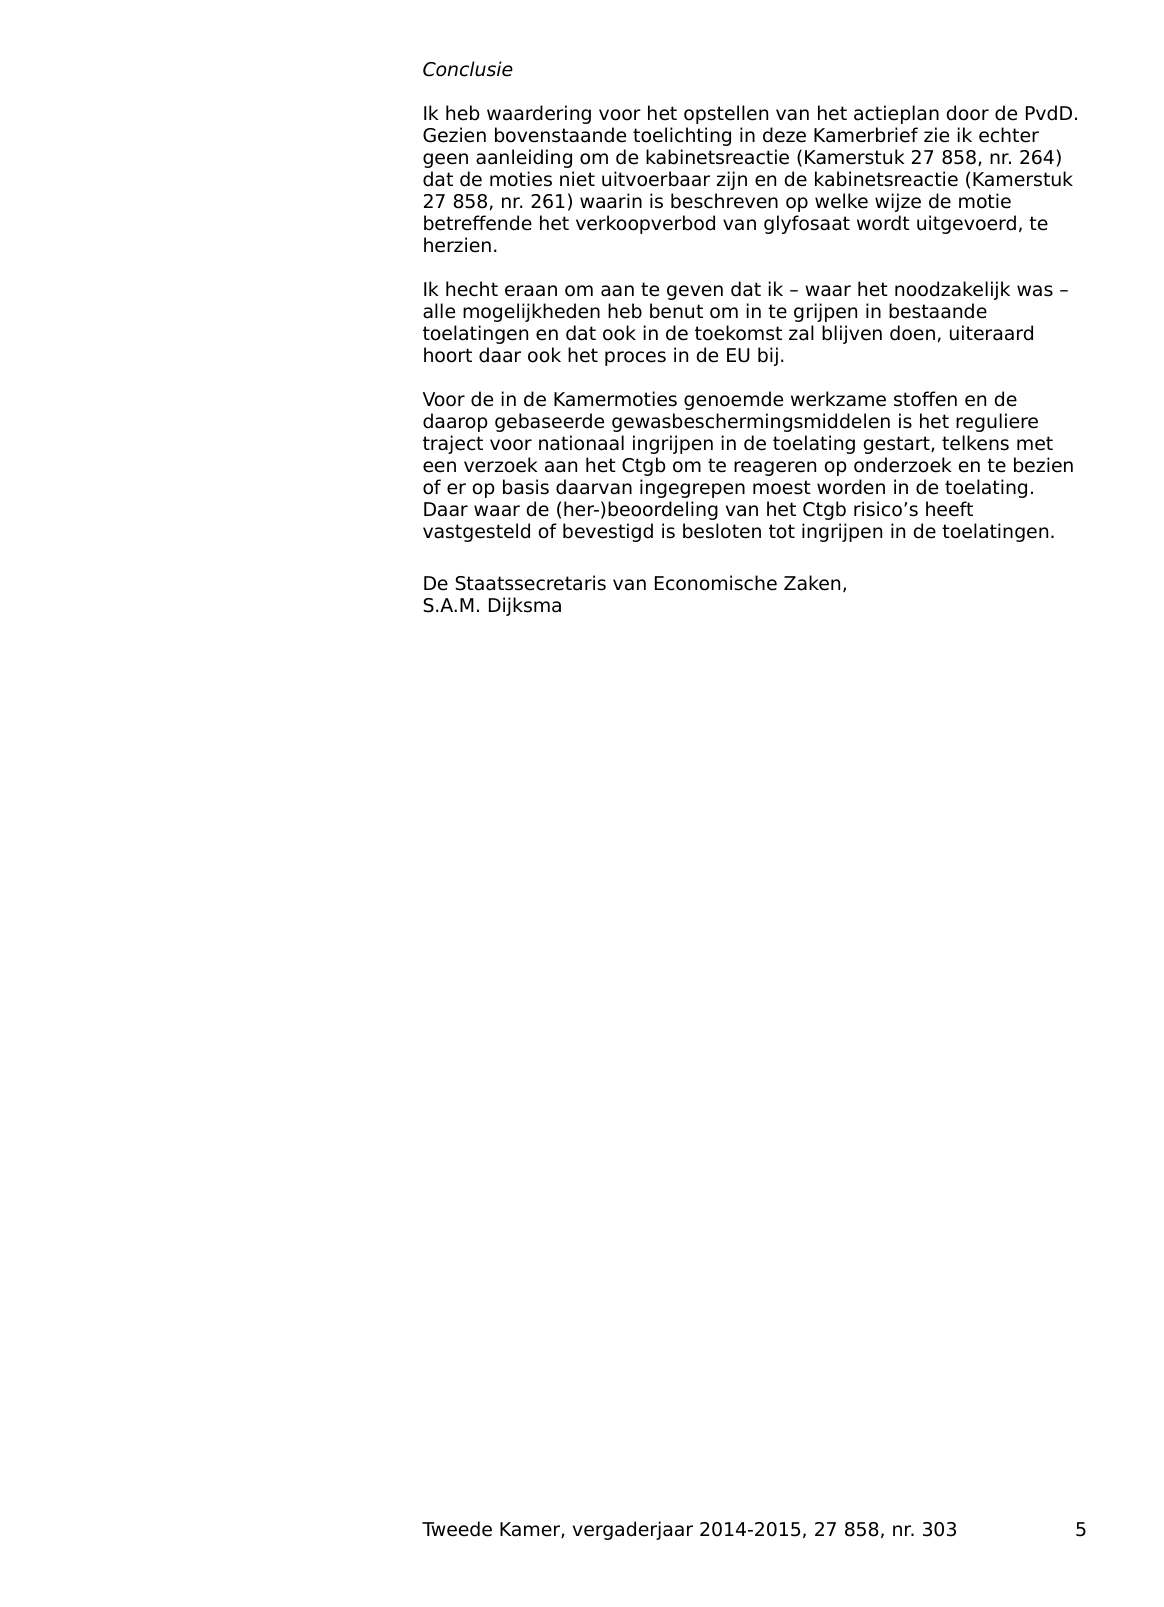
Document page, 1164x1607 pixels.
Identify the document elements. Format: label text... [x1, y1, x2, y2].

text Voor de in de Kamermoties genoemde werkzame stoffen en de daarop gebaseerde gewasbeschermingsmiddelen is het reguliere traject voor nationaal ingrijpen in de toelating gestart, telkens met een verzoek aan het Ctgb om te reageren op onderzoek en te bezien of er op basis daarvan ingegrepen moest worden in de toelating. Daar waar de (her-)beoordeling van het Ctgb risico’s heeft vastgesteld of bevestigd is besloten tot ingrijpen in de toelatingen. [422, 389, 1087, 543]
subtitle Conclusie [422, 59, 1087, 81]
text De Staatssecretaris van Economische Zaken, S.A.M. Dijksma [422, 573, 1087, 617]
text Ik heb waardering voor het opstellen van het actieplan door de PvdD. Gezien bovenstaande toelichting in deze Kamerbrief zie ik echter geen aanleiding om de kabinetsreactie (Kamerstuk 27 858, nr. 264) dat de moties niet uitvoerbaar zijn en de kabinetsreactie (Kamerstuk 27 858, nr. 261) waarin is beschreven op welke wijze de motie betreffende het verkoopverbod van glyfosaat wordt uitgevoerd, te herzien. [422, 103, 1087, 257]
text Ik hecht eraan om aan te geven dat ik – waar het noodzakelijk was – alle mogelijkheden heb benut om in te grijpen in bestaande toelatingen en dat ook in de toekomst zal blijven doen, uiteraard hoort daar ook het proces in de EU bij. [422, 279, 1087, 367]
